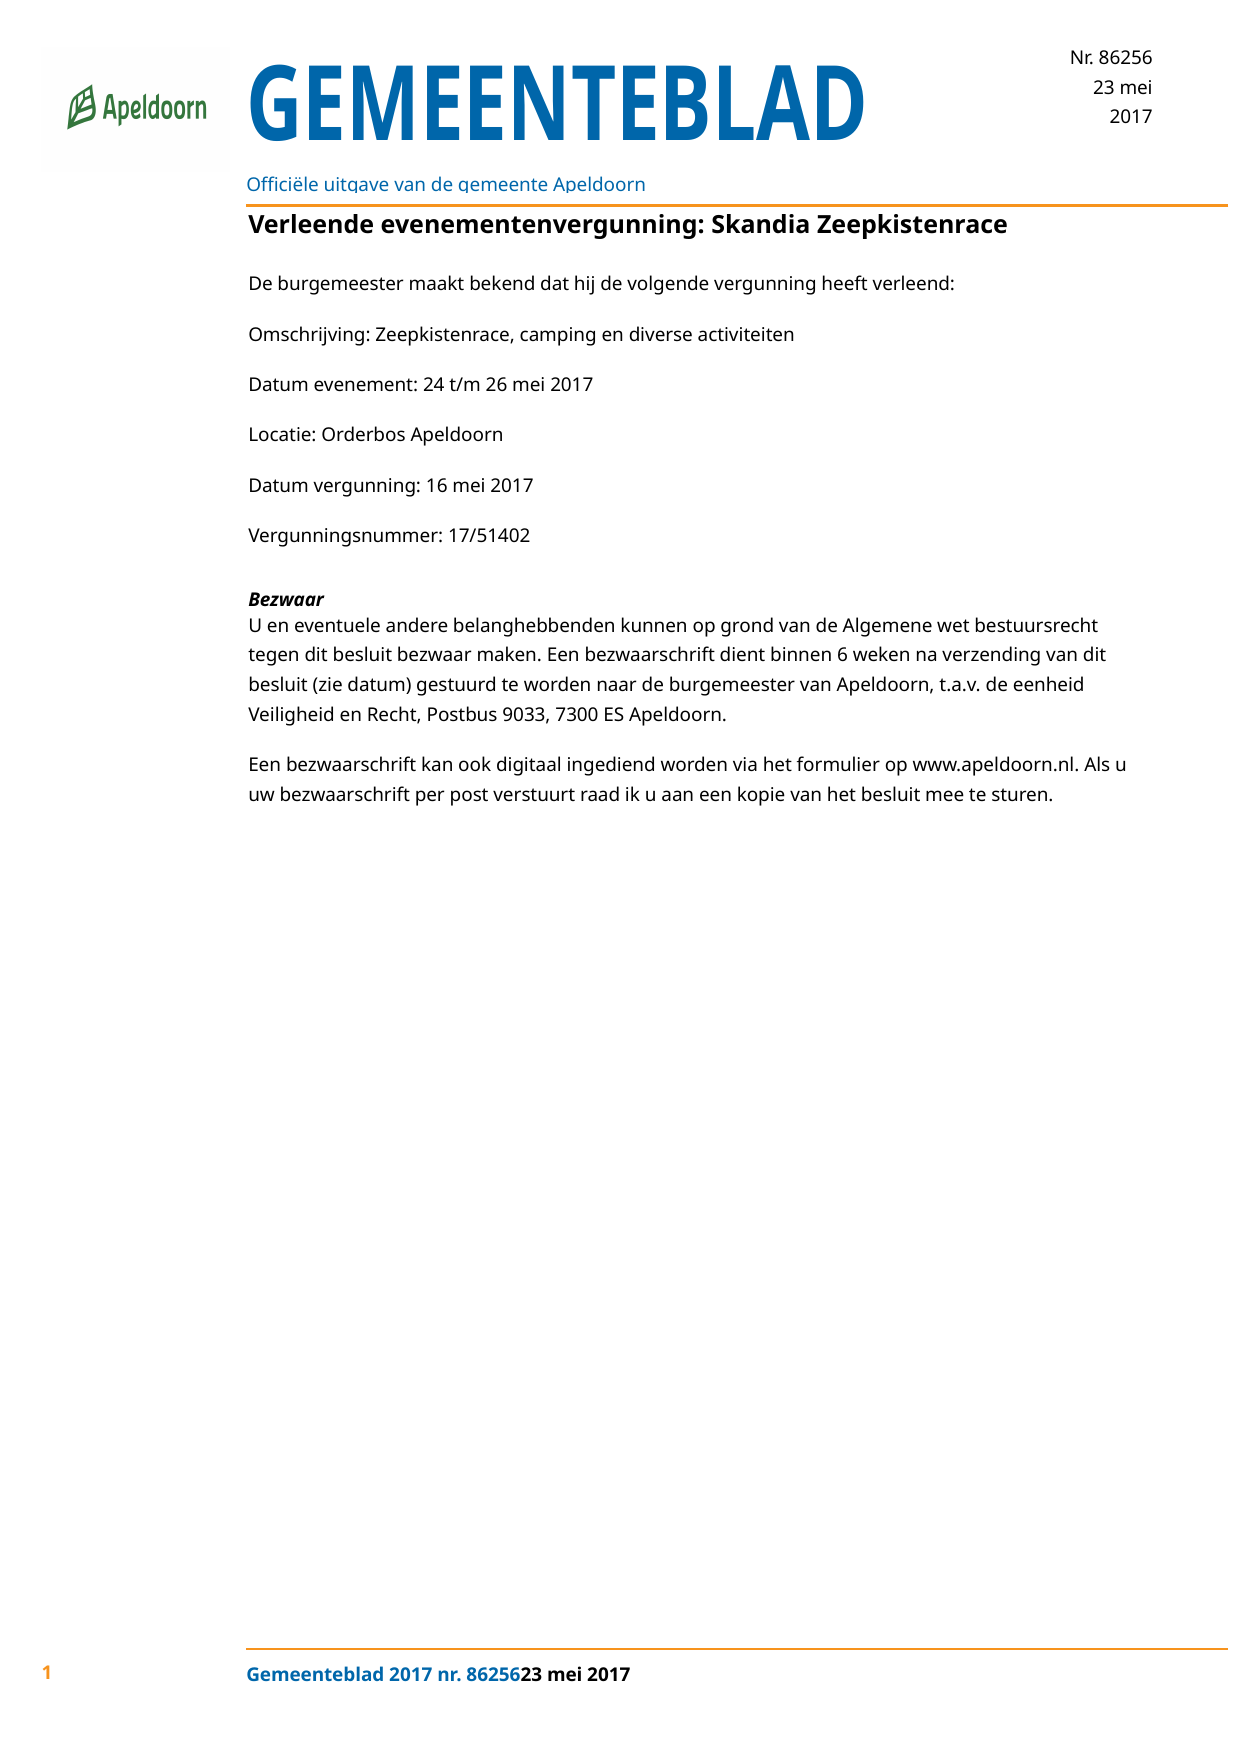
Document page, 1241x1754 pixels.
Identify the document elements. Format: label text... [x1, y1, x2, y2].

text Vergunningsnummer: 17/51402 [248, 522, 1152, 548]
text De burgemeester maakt bekend dat hij de volgende vergunning heeft verleend: [248, 270, 1152, 296]
text Datum vergunning: 16 mei 2017 [248, 472, 1152, 498]
text Locatie: Orderbos Apeldoorn [248, 422, 1152, 447]
text Omschrijving: Zeepkistenrace, camping en diverse activiteiten [248, 321, 1152, 346]
text Verleende evenementenvergunning: Skandia Zeepkistenrace [248, 207, 1152, 241]
text Bezwaar [248, 586, 1152, 612]
text U en eventuele andere belanghebbenden kunnen op grond van de Algemene wet bestuursrecht tegen dit besluit bezwaar maken. Een bezwaarschrift dient binnen 6 weken na verzending van dit besluit (zie datum) gestuurd te worden naar de burgemeester van Apeldoorn, t.a.v. de eenheid Veiligheid en Recht, Postbus 9033, 7300 ES Apeldoorn. [248, 612, 1152, 727]
text Datum evenement: 24 t/m 26 mei 2017 [248, 371, 1152, 397]
text Een bezwaarschrift kan ook digitaal ingediend worden via het formulier op www.apeldoorn.nl. Als u uw bezwaarschrift per post verstuurt raad ik u aan een kopie van het besluit mee te sturen. [248, 751, 1152, 807]
picture [41, 47, 231, 172]
